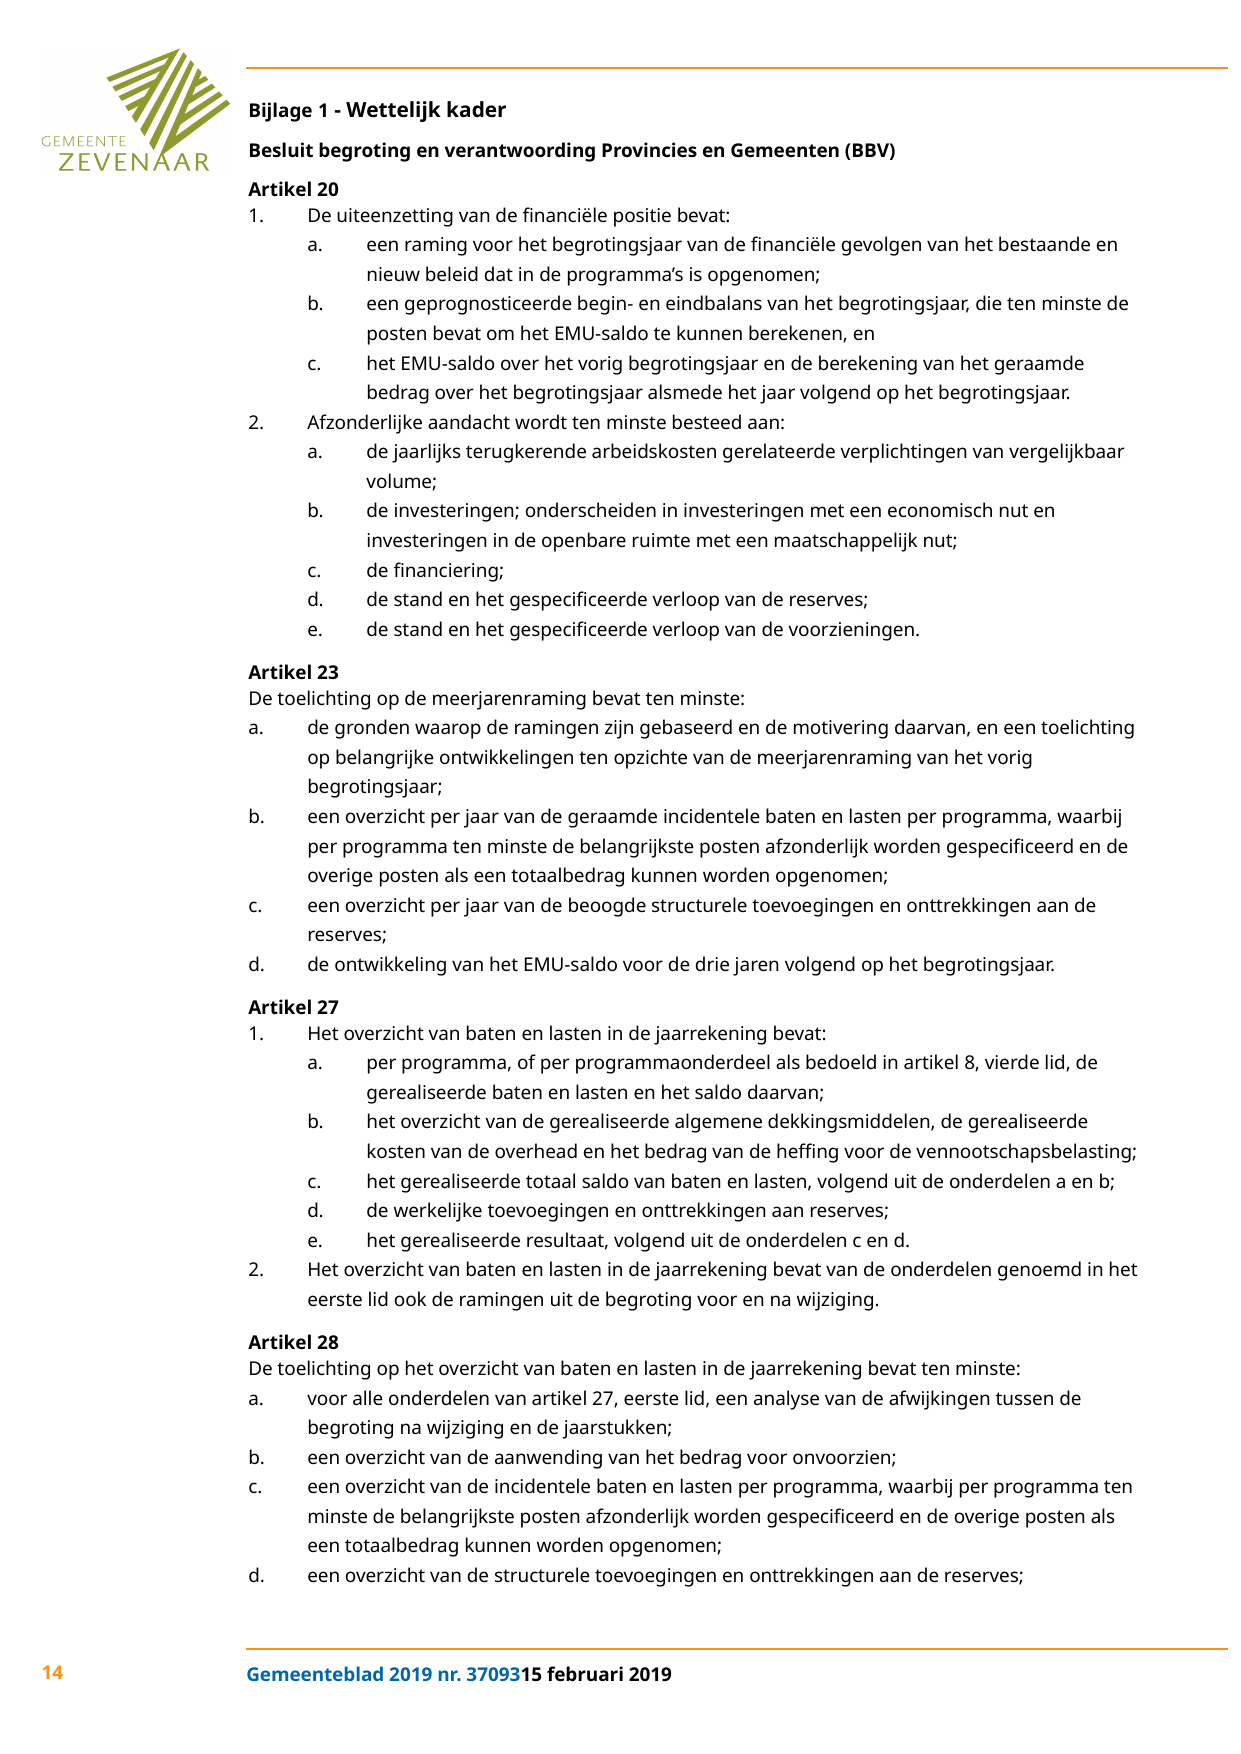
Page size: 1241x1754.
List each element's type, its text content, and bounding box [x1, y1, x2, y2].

text Besluit begroting en verantwoording Provincies en Gemeenten (BBV) [248, 137, 1152, 163]
text Artikel 23 [248, 659, 1152, 685]
list de financiering; [307, 557, 1152, 583]
list de jaarlijks terugkerende arbeidskosten gerelateerde verplichtingen van vergelijkbaar volume; [307, 438, 1152, 494]
list per programma, of per programmaonderdeel als bedoeld in artikel 8, vierde lid, de gerealiseerde baten en lasten en het saldo daarvan; [307, 1049, 1152, 1105]
list een overzicht van de incidentele baten en lasten per programma, waarbij per programma ten minste de belangrijkste posten afzonderlijk worden gespecificeerd en de overige posten als een totaalbedrag kunnen worden opgenomen; [248, 1473, 1152, 1558]
list voor alle onderdelen van artikel 27, eerste lid, een analyse van de afwijkingen tussen de begroting na wijziging en de jaarstukken; [248, 1385, 1152, 1440]
list de gronden waarop de ramingen zijn gebaseerd en de motivering daarvan, en een toelichting op belangrijke ontwikkelingen ten opzichte van de meerjarenraming van het vorig begrotingsjaar; [248, 714, 1152, 799]
list de stand en het gespecificeerde verloop van de voorzieningen. [307, 616, 1152, 642]
text Bijlage 1 - Wettelijk kader [248, 95, 1152, 123]
list de investeringen; onderscheiden in investeringen met een economisch nut en investeringen in de openbare ruimte met een maatschappelijk nut; [307, 498, 1152, 553]
list Afzonderlijke aandacht wordt ten minste besteed aan: [248, 409, 1152, 435]
list Het overzicht van baten en lasten in de jaarrekening bevat: [248, 1020, 1152, 1046]
list de werkelijke toevoegingen en onttrekkingen aan reserves; [307, 1197, 1152, 1223]
list een overzicht per jaar van de geraamde incidentele baten en lasten per programma, waarbij per programma ten minste de belangrijkste posten afzonderlijk worden gespecificeerd en de overige posten als een totaalbedrag kunnen worden opgenomen; [248, 803, 1152, 888]
list het gerealiseerde resultaat, volgend uit de onderdelen c en d. [307, 1227, 1152, 1253]
list het gerealiseerde totaal saldo van baten en lasten, volgend uit de onderdelen a en b; [307, 1168, 1152, 1194]
list een raming voor het begrotingsjaar van de financiële gevolgen van het bestaande en nieuw beleid dat in de programma’s is opgenomen; [307, 231, 1152, 287]
picture [41, 47, 231, 172]
text De toelichting op het overzicht van baten en lasten in de jaarrekening bevat ten minste: [248, 1355, 1152, 1381]
list het EMU-saldo over het vorig begrotingsjaar en de berekening van het geraamde bedrag over het begrotingsjaar alsmede het jaar volgend op het begrotingsjaar. [307, 350, 1152, 405]
text De toelichting op de meerjarenraming bevat ten minste: [248, 685, 1152, 711]
text Artikel 27 [248, 994, 1152, 1020]
list de ontwikkeling van het EMU-saldo voor de drie jaren volgend op het begrotingsjaar. [248, 951, 1152, 977]
list het overzicht van de gerealiseerde algemene dekkingsmiddelen, de gerealiseerde kosten van de overhead en het bedrag van de heffing voor de vennootschapsbelasting; [307, 1109, 1152, 1164]
list Het overzicht van baten en lasten in de jaarrekening bevat van de onderdelen genoemd in het eerste lid ook de ramingen uit de begroting voor en na wijziging. [248, 1257, 1152, 1312]
list de stand en het gespecificeerde verloop van de reserves; [307, 586, 1152, 612]
list een geprognosticeerde begin- en eindbalans van het begrotingsjaar, die ten minste de posten bevat om het EMU-saldo te kunnen berekenen, en [307, 291, 1152, 346]
text Artikel 28 [248, 1329, 1152, 1355]
list een overzicht van de structurele toevoegingen en onttrekkingen aan de reserves; [248, 1562, 1152, 1588]
list De uiteenzetting van de financiële positie bevat: [248, 202, 1152, 228]
text Artikel 20 [248, 176, 1152, 202]
list een overzicht van de aanwending van het bedrag voor onvoorzien; [248, 1444, 1152, 1469]
list een overzicht per jaar van de beoogde structurele toevoegingen en onttrekkingen aan de reserves; [248, 892, 1152, 947]
